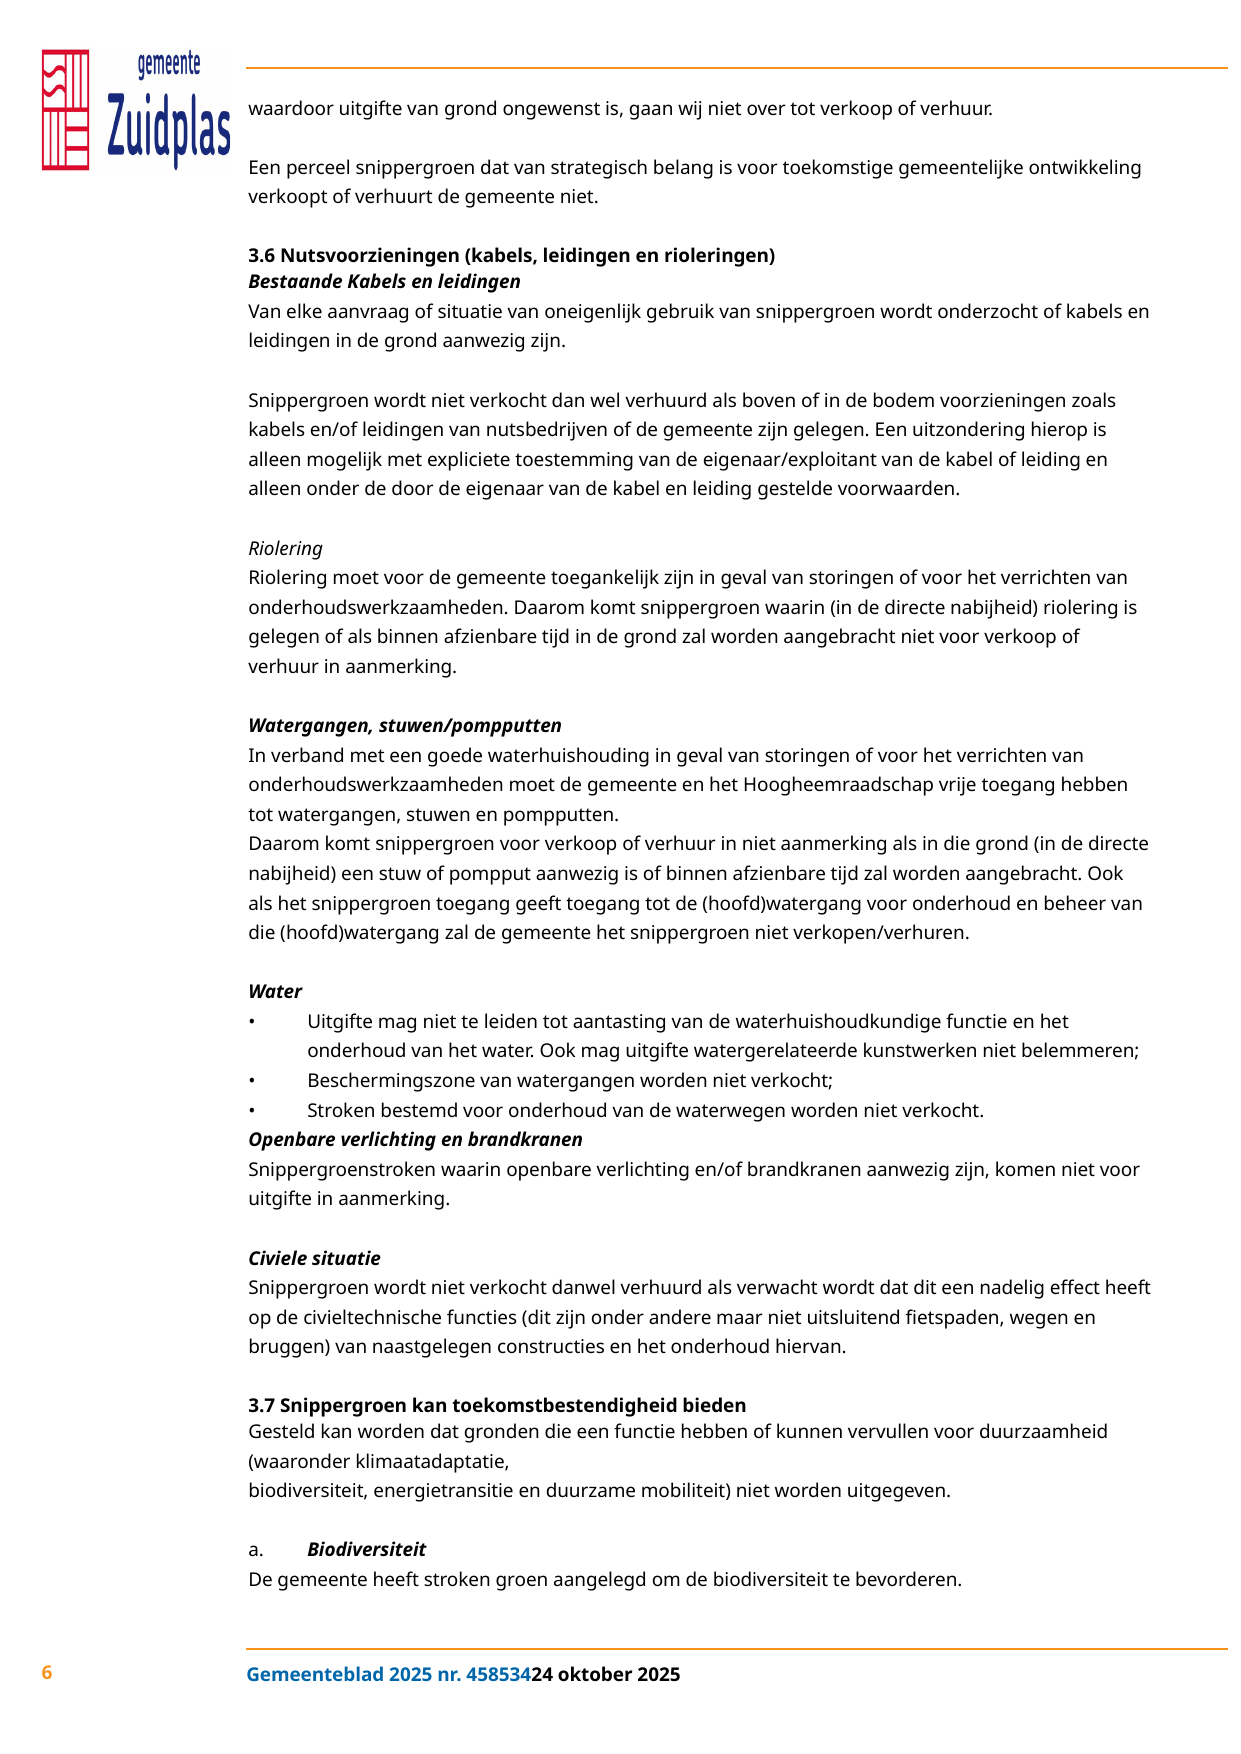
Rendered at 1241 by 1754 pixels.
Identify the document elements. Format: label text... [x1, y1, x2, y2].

text Een perceel snippergroen dat van strategisch belang is voor toekomstige gemeentelijke ontwikkeling verkoopt of verhuurt de gemeente niet. [248, 154, 1152, 209]
text Openbare verlichting en brandkranen [248, 1126, 1152, 1152]
text 3.6 Nutsvoorzieningen (kabels, leidingen en rioleringen) [248, 243, 1152, 268]
list Stroken bestemd voor onderhoud van de waterwegen worden niet verkocht. [248, 1097, 1152, 1122]
text Daarom komt snippergroen voor verkoop of verhuur in niet aanmerking als in die grond (in de directe nabijheid) een stuw of pompput aanwezig is of binnen afzienbare tijd zal worden aangebracht. Ook als het snippergroen toegang geeft toegang tot de (hoofd)watergang voor onderhoud en beheer van die (hoofd)watergang zal de gemeente het snippergroen niet verkopen/verhuren. [248, 831, 1152, 945]
picture [41, 47, 231, 172]
text waardoor uitgifte van grond ongewenst is, gaan wij niet over tot verkoop of verhuur. [248, 95, 1152, 121]
text Watergangen, stuwen/pompputten [248, 712, 1152, 738]
list Biodiversiteit [248, 1537, 1152, 1562]
text Snippergroenstroken waarin openbare verlichting en/of brandkranen aanwezig zijn, komen niet voor uitgifte in aanmerking. [248, 1156, 1152, 1211]
text De gemeente heeft stroken groen aangelegd om de biodiversiteit te bevorderen. [248, 1566, 1152, 1592]
text Bestaande Kabels en leidingen [248, 268, 1152, 294]
text Gesteld kan worden dat gronden die een functie hebben of kunnen vervullen voor duurzaamheid (waaronder klimaatadaptatie, [248, 1418, 1152, 1474]
list Uitgifte mag niet te leiden tot aantasting van de waterhuishoudkundige functie en het onderhoud van het water. Ook mag uitgifte watergerelateerde kunstwerken niet belemmeren; [248, 1008, 1152, 1063]
text Civiele situatie [248, 1245, 1152, 1270]
text Snippergroen wordt niet verkocht danwel verhuurd als verwacht wordt dat dit een nadelig effect heeft op de civieltechnische functies (dit zijn onder andere maar niet uitsluitend fietspaden, wegen en bruggen) van naastgelegen constructies en het onderhoud hiervan. [248, 1274, 1152, 1359]
text Van elke aanvraag of situatie van oneigenlijk gebruik van snippergroen wordt onderzocht of kabels en leidingen in de grond aanwezig zijn. [248, 298, 1152, 353]
text Riolering [248, 535, 1152, 560]
text In verband met een goede waterhuishouding in geval van storingen of voor het verrichten van onderhoudswerkzaamheden moet de gemeente en het Hoogheemraadschap vrije toegang hebben tot watergangen, stuwen en pompputten. [248, 742, 1152, 827]
text Snippergroen wordt niet verkocht dan wel verhuurd als boven of in de bodem voorzieningen zoals kabels en/of leidingen van nutsbedrijven of de gemeente zijn gelegen. Een uitzondering hierop is alleen mogelijk met expliciete toestemming van de eigenaar/exploitant van de kabel of leiding en alleen onder de door de eigenaar van de kabel en leiding gestelde voorwaarden. [248, 387, 1152, 501]
text biodiversiteit, energietransitie en duurzame mobiliteit) niet worden uitgegeven. [248, 1477, 1152, 1503]
text 3.7 Snippergroen kan toekomstbestendigheid bieden [248, 1393, 1152, 1418]
text Riolering moet voor de gemeente toegankelijk zijn in geval van storingen of voor het verrichten van onderhoudswerkzaamheden. Daarom komt snippergroen waarin (in de directe nabijheid) riolering is gelegen of als binnen afzienbare tijd in de grond zal worden aangebracht niet voor verkoop of verhuur in aanmerking. [248, 564, 1152, 679]
text Water [248, 978, 1152, 1004]
list Beschermingszone van watergangen worden niet verkocht; [248, 1067, 1152, 1093]
